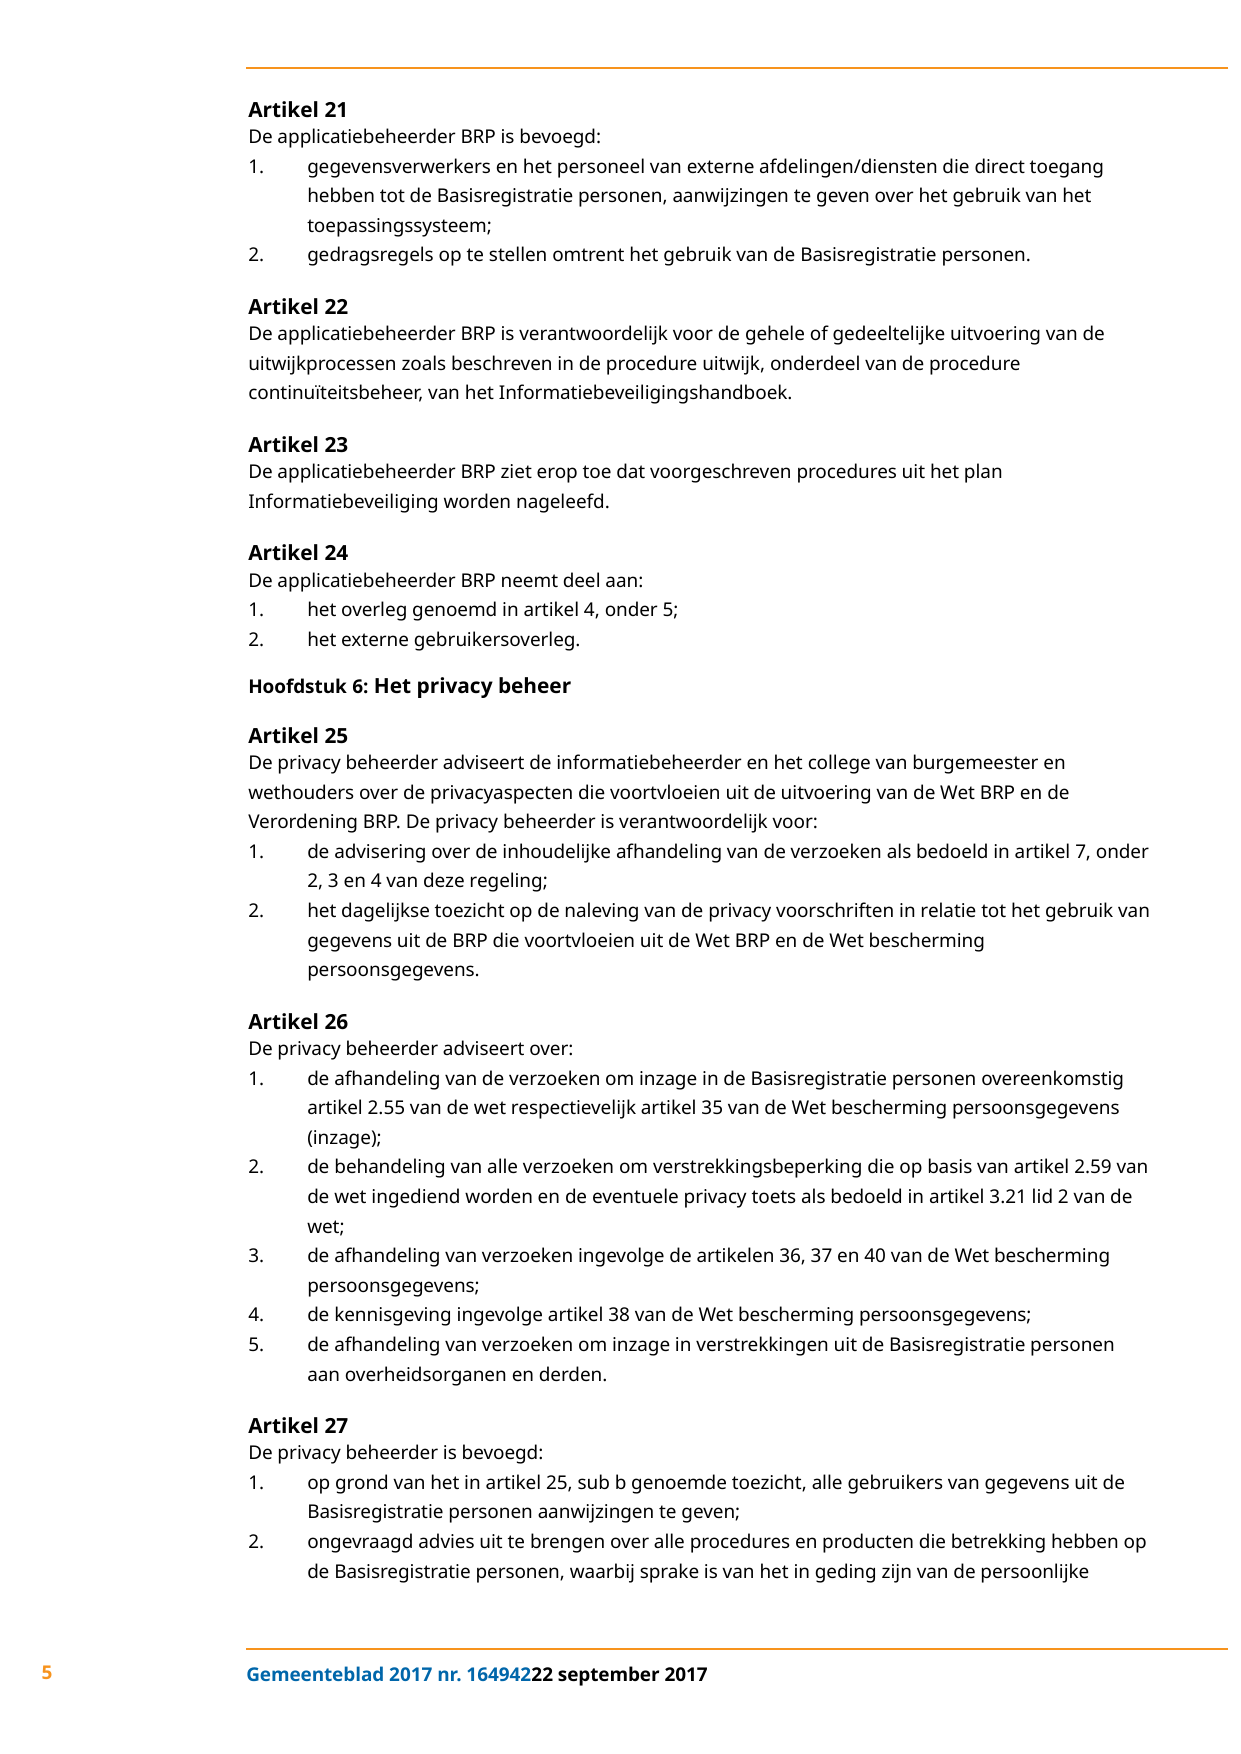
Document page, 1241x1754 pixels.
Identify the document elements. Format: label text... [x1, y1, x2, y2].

text De privacy beheerder adviseert over: [248, 1035, 1152, 1061]
text Artikel 24 [248, 538, 1152, 567]
list de afhandeling van de verzoeken om inzage in de Basisregistratie personen overeenkomstig artikel 2.55 van de wet respectievelijk artikel 35 van de Wet bescherming persoonsgegevens (inzage); [248, 1065, 1152, 1150]
text De applicatiebeheerder BRP is bevoegd: [248, 123, 1152, 149]
text De privacy beheerder is bevoegd: [248, 1439, 1152, 1465]
list de afhandeling van verzoeken om inzage in verstrekkingen uit de Basisregistratie personen aan overheidsorganen en derden. [248, 1331, 1152, 1386]
text Artikel 27 [248, 1411, 1152, 1439]
text Artikel 23 [248, 430, 1152, 458]
picture [41, 47, 231, 172]
text De applicatiebeheerder BRP neemt deel aan: [248, 567, 1152, 593]
list de behandeling van alle verzoeken om verstrekkingsbeperking die op basis van artikel 2.59 van de wet ingediend worden en de eventuele privacy toets als bedoeld in artikel 3.21 lid 2 van de wet; [248, 1154, 1152, 1238]
list de kennisgeving ingevolge artikel 38 van de Wet bescherming persoonsgegevens; [248, 1302, 1152, 1327]
text Artikel 22 [248, 292, 1152, 320]
list gedragsregels op te stellen omtrent het gebruik van de Basisregistratie personen. [248, 242, 1152, 267]
text De applicatiebeheerder BRP ziet erop toe dat voorgeschreven procedures uit het plan Informatiebeveiliging worden nageleefd. [248, 458, 1152, 514]
list de afhandeling van verzoeken ingevolge de artikelen 36, 37 en 40 van de Wet bescherming persoonsgegevens; [248, 1242, 1152, 1298]
list gegevensverwerkers en het personeel van externe afdelingen/diensten die direct toegang hebben tot de Basisregistratie personen, aanwijzingen te geven over het gebruik van het toepassingssysteem; [248, 153, 1152, 238]
list het externe gebruikersoverleg. [248, 626, 1152, 652]
text De privacy beheerder adviseert de informatiebeheerder en het college van burgemeester en wethouders over de privacyaspecten die voortvloeien uit de uitvoering van de Wet BRP en de Verordening BRP. De privacy beheerder is verantwoordelijk voor: [248, 749, 1152, 834]
text Artikel 21 [248, 95, 1152, 123]
list de advisering over de inhoudelijke afhandeling van de verzoeken als bedoeld in artikel 7, onder 2, 3 en 4 van deze regeling; [248, 838, 1152, 893]
text Artikel 26 [248, 1007, 1152, 1035]
list het dagelijkse toezicht op de naleving van de privacy voorschriften in relatie tot het gebruik van gegevens uit de BRP die voortvloeien uit de Wet BRP en de Wet bescherming persoonsgegevens. [248, 897, 1152, 982]
list het overleg genoemd in artikel 4, onder 5; [248, 596, 1152, 622]
list ongevraagd advies uit te brengen over alle procedures en producten die betrekking hebben op de Basisregistratie personen, waarbij sprake is van het in geding zijn van de persoonlijke [248, 1528, 1152, 1584]
text De applicatiebeheerder BRP is verantwoordelijk voor de gehele of gedeeltelijke uitvoering van de uitwijkprocessen zoals beschreven in de procedure uitwijk, onderdeel van de procedure continuïteitsbeheer, van het Informatiebeveiligingshandboek. [248, 320, 1152, 405]
text Artikel 25 [248, 721, 1152, 749]
list op grond van het in artikel 25, sub b genoemde toezicht, alle gebruikers van gegevens uit de Basisregistratie personen aanwijzingen te geven; [248, 1469, 1152, 1524]
text Hoofdstuk 6: Het privacy beheer [248, 672, 1152, 700]
